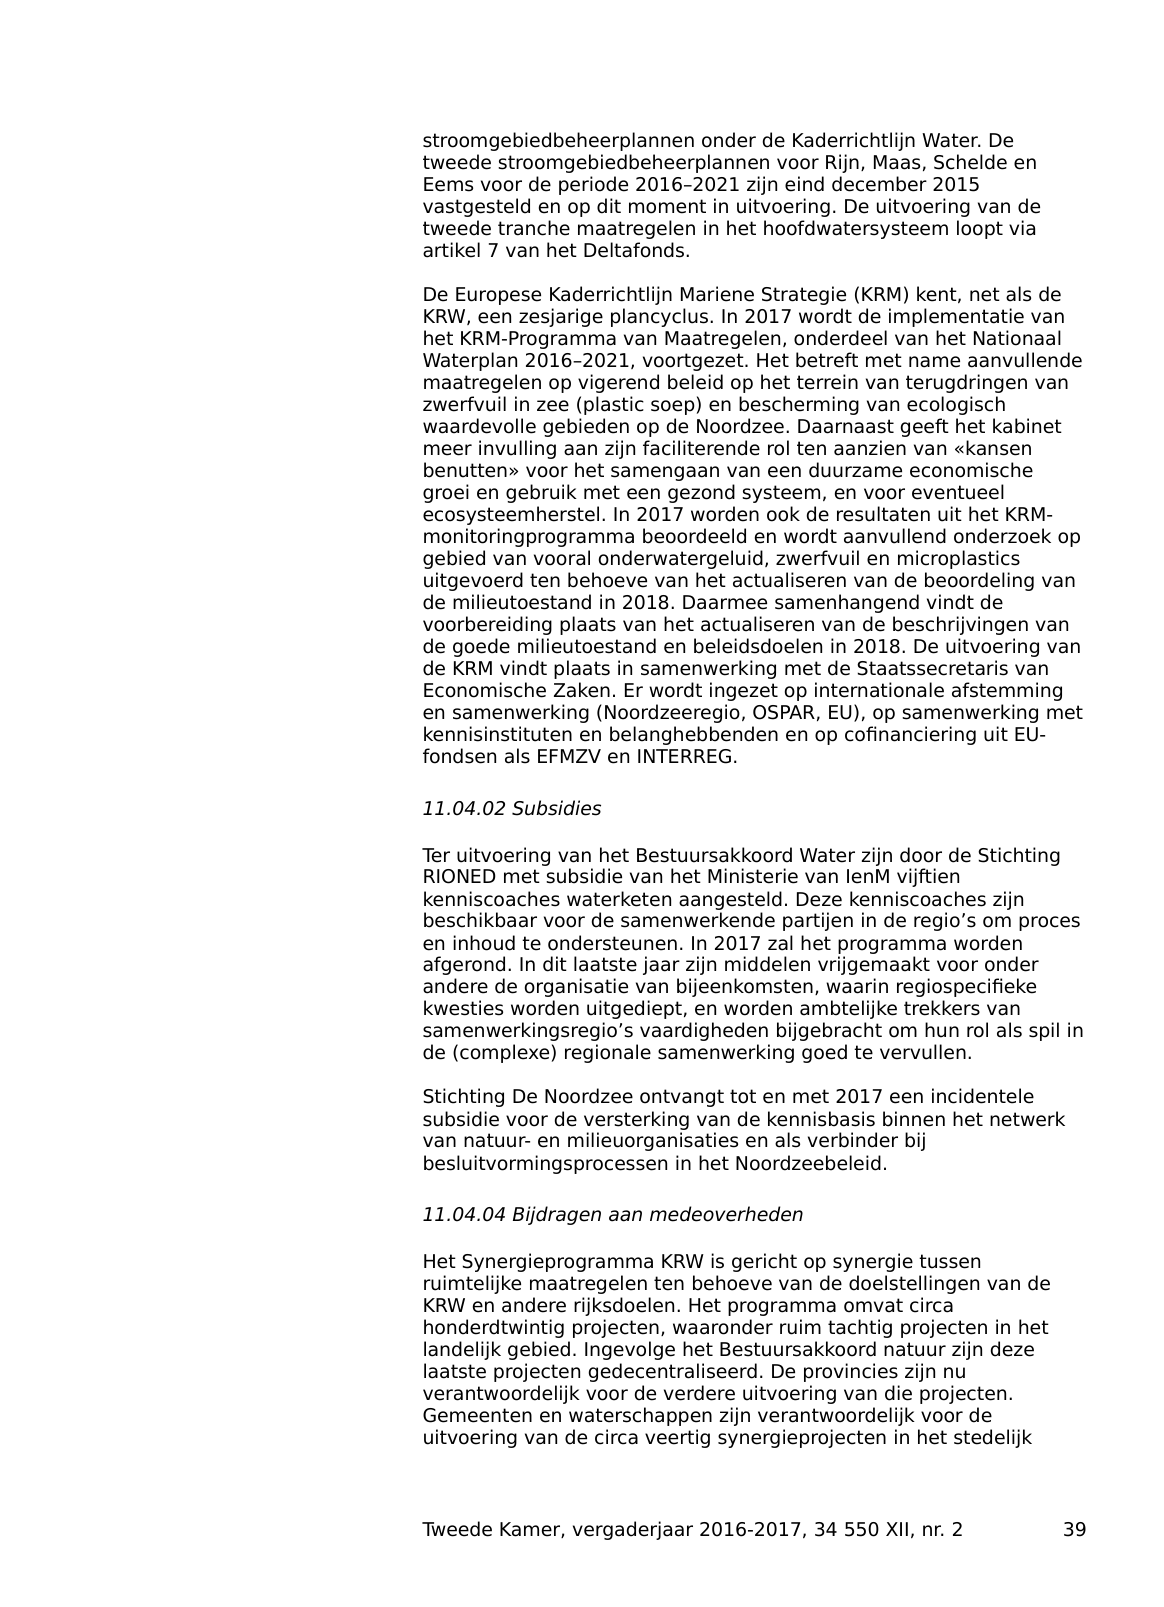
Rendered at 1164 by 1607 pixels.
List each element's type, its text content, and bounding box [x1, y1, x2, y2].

text stroomgebiedbeheerplannen onder de Kaderrichtlijn Water. De tweede stroomgebiedbeheerplannen voor Rijn, Maas, Schelde en Eems voor de periode 2016–2021 zijn eind december 2015 vastgesteld en op dit moment in uitvoering. De uitvoering van de tweede tranche maatregelen in het hoofdwatersysteem loopt via artikel 7 van het Deltafonds. [422, 130, 1087, 262]
text Het Synergieprogramma KRW is gericht op synergie tussen ruimtelijke maatregelen ten behoeve van de doelstellingen van de KRW en andere rijksdoelen. Het programma omvat circa honderdtwintig projecten, waaronder ruim tachtig projecten in het landelijk gebied. Ingevolge het Bestuursakkoord natuur zijn deze laatste projecten gedecentraliseerd. De provincies zijn nu verantwoordelijk voor de verdere uitvoering van die projecten. Gemeenten en waterschappen zijn verantwoordelijk voor de uitvoering van de circa veertig synergieprojecten in het stedelijk [422, 1251, 1087, 1449]
text Ter uitvoering van het Bestuursakkoord Water zijn door de Stichting RIONED met subsidie van het Ministerie van IenM vijftien kenniscoaches waterketen aangesteld. Deze kenniscoaches zijn beschikbaar voor de samenwerkende partijen in de regio’s om proces en inhoud te ondersteunen. In 2017 zal het programma worden afgerond. In dit laatste jaar zijn middelen vrijgemaakt voor onder andere de organisatie van bijeenkomsten, waarin regiospecifieke kwesties worden uitgediept, en worden ambtelijke trekkers van samenwerkingsregio’s vaardigheden bijgebracht om hun rol als spil in de (complexe) regionale samenwerking goed te vervullen. [422, 844, 1087, 1064]
subtitle 11.04.04 Bijdragen aan medeoverheden [422, 1204, 1087, 1226]
text De Europese Kaderrichtlijn Mariene Strategie (KRM) kent, net als de KRW, een zesjarige plancyclus. In 2017 wordt de implementatie van het KRM-Programma van Maatregelen, onderdeel van het Nationaal Waterplan 2016–2021, voortgezet. Het betreft met name aanvullende maatregelen op vigerend beleid op het terrein van terugdringen van zwerfvuil in zee (plastic soep) en bescherming van ecologisch waardevolle gebieden op de Noordzee. Daarnaast geeft het kabinet meer invulling aan zijn faciliterende rol ten aanzien van «kansen benutten» voor het samengaan van een duurzame economische groei en gebruik met een gezond systeem, en voor eventueel ecosysteemherstel. In 2017 worden ook de resultaten uit het KRM-monitoringprogramma beoordeeld en wordt aanvullend onderzoek op gebied van vooral onderwatergeluid, zwerfvuil en microplastics uitgevoerd ten behoeve van het actualiseren van de beoordeling van de milieutoestand in 2018. Daarmee samenhangend vindt de voorbereiding plaats van het actualiseren van de beschrijvingen van de goede milieutoestand en beleidsdoelen in 2018. De uitvoering van de KRM vindt plaats in samenwerking met de Staatssecretaris van Economische Zaken. Er wordt ingezet op internationale afstemming en samenwerking (Noordzeeregio, OSPAR, EU), op samenwerking met kennisinstituten en belanghebbenden en op cofinanciering uit EU-fondsen als EFMZV en INTERREG. [422, 284, 1087, 767]
subtitle 11.04.02 Subsidies [422, 797, 1087, 819]
text Stichting De Noordzee ontvangt tot en met 2017 een incidentele subsidie voor de versterking van de kennisbasis binnen het netwerk van natuur- en milieuorganisaties en als verbinder bij besluitvormingsprocessen in het Noordzeebeleid. [422, 1086, 1087, 1174]
